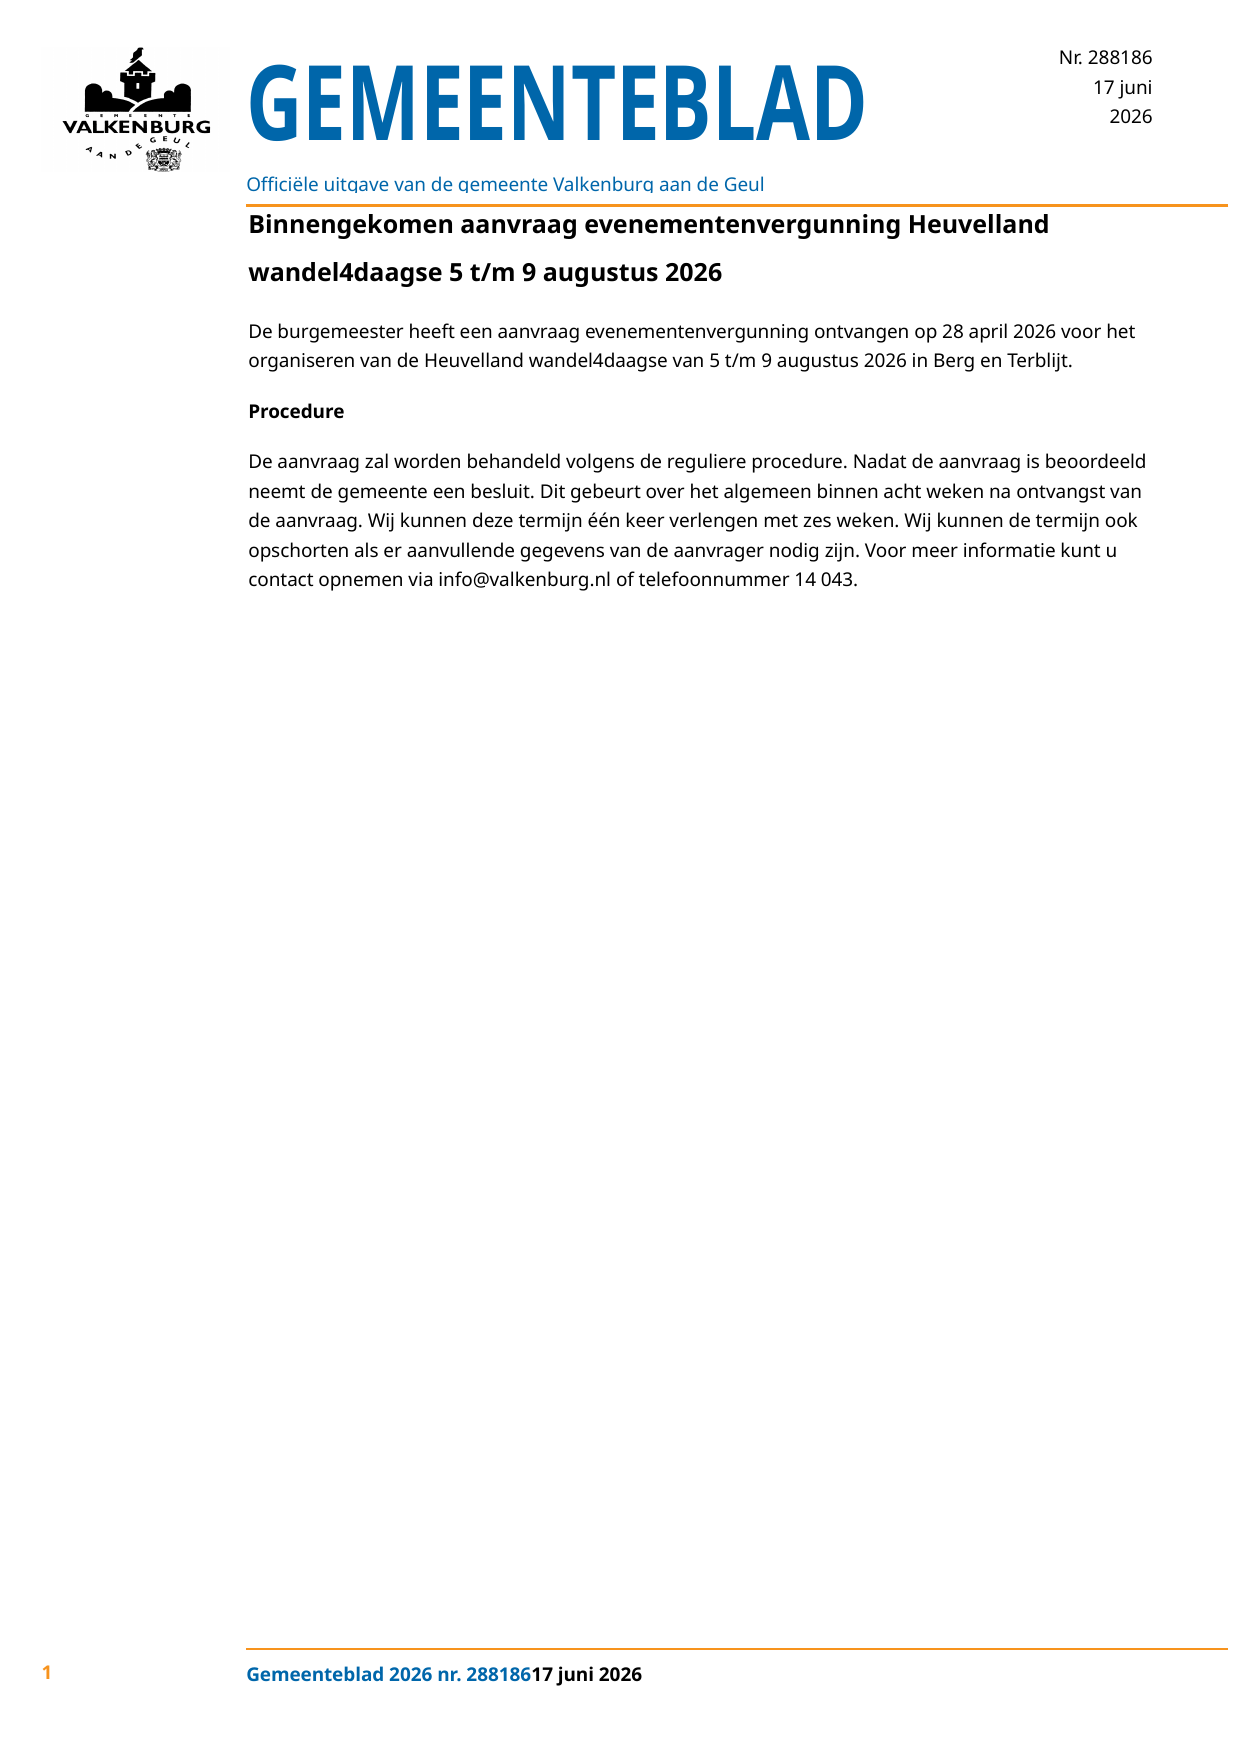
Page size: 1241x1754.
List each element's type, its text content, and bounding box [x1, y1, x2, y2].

text De burgemeester heeft een aanvraag evenementenvergunning ontvangen op 28 april 2026 voor het organiseren van de Heuvelland wandel4daagse van 5 t/m 9 augustus 2026 in Berg en Terblijt. [248, 318, 1152, 373]
text Binnengekomen aanvraag evenementenvergunning Heuvelland wandel4daagse 5 t/m 9 augustus 2026 [248, 207, 1152, 288]
text De aanvraag zal worden behandeld volgens de reguliere procedure. Nadat de aanvraag is beoordeeld neemt de gemeente een besluit. Dit gebeurt over het algemeen binnen acht weken na ontvangst van de aanvraag. Wij kunnen deze termijn één keer verlengen met zes weken. Wij kunnen de termijn ook opschorten als er aanvullende gegevens van de aanvrager nodig zijn. Voor meer informatie kunt u contact opnemen via info@valkenburg.nl of telefoonnummer 14 043. [248, 448, 1152, 592]
picture [41, 47, 231, 172]
text Procedure [248, 398, 1152, 424]
